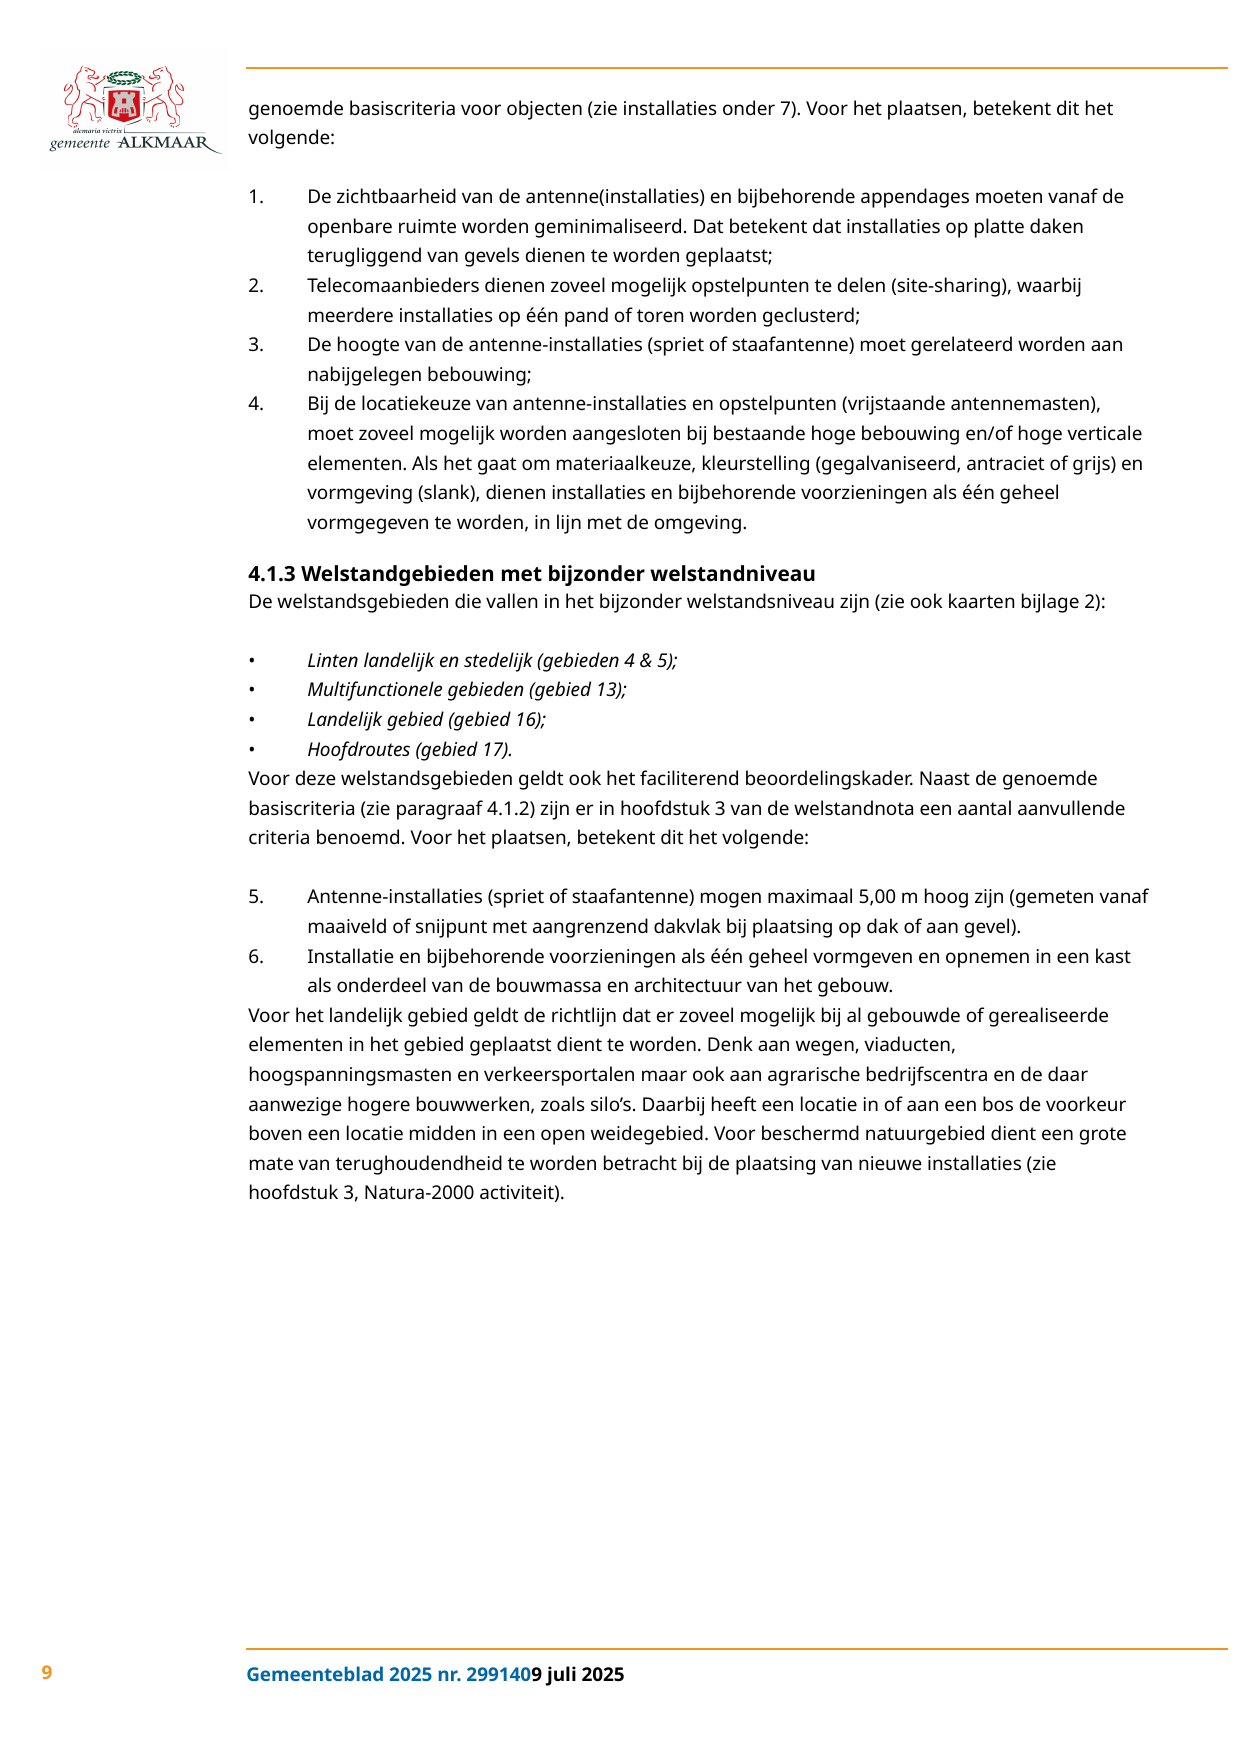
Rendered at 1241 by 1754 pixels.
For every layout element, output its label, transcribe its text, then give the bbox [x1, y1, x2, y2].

list Antenne-installaties (spriet of staafantenne) mogen maximaal 5,00 m hoog zijn (gemeten vanaf maaiveld of snijpunt met aangrenzend dakvlak bij plaatsing op dak of aan gevel). [248, 884, 1152, 939]
text Voor het landelijk gebied geldt de richtlijn dat er zoveel mogelijk bij al gebouwde of gerealiseerde elementen in het gebied geplaatst dient te worden. Denk aan wegen, viaducten, hoogspanningsmasten en verkeersportalen maar ook aan agrarische bedrijfscentra en de daar aanwezige hogere bouwwerken, zoals silo’s. Daarbij heeft een locatie in of aan een bos de voorkeur boven een locatie midden in een open weidegebied. Voor beschermd natuurgebied dient een grote mate van terughoudendheid te worden betracht bij de plaatsing van nieuwe installaties (zie hoofdstuk 3, Natura-2000 activiteit). [248, 1002, 1152, 1205]
text Voor deze welstandsgebieden geldt ook het faciliterend beoordelingskader. Naast de genoemde basiscriteria (zie paragraaf 4.1.2) zijn er in hoofdstuk 3 van de welstandnota een aantal aanvullende criteria benoemd. Voor het plaatsen, betekent dit het volgende: [248, 765, 1152, 850]
text genoemde basiscriteria voor objecten (zie installaties onder 7). Voor het plaatsen, betekent dit het volgende: [248, 95, 1152, 150]
list Linten landelijk en stedelijk (gebieden 4 & 5); [248, 647, 1152, 673]
list De hoogte van de antenne-installaties (spriet of staafantenne) moet gerelateerd worden aan nabijgelegen bebouwing; [248, 331, 1152, 387]
picture [41, 47, 231, 172]
list Landelijk gebied (gebied 16); [248, 706, 1152, 732]
list De zichtbaarheid van de antenne(installaties) en bijbehorende appendages moeten vanaf de openbare ruimte worden geminimaliseerd. Dat betekent dat installaties op platte daken terugliggend van gevels dienen te worden geplaatst; [248, 183, 1152, 268]
list Hoofdroutes (gebied 17). [248, 736, 1152, 761]
list Bij de locatiekeuze van antenne-installaties en opstelpunten (vrijstaande antennemasten), moet zoveel mogelijk worden aangesloten bij bestaande hoge bebouwing en/of hoge verticale elementen. Als het gaat om materiaalkeuze, kleurstelling (gegalvaniseerd, antraciet of grijs) en vormgeving (slank), dienen installaties en bijbehorende voorzieningen als één geheel vormgegeven te worden, in lijn met de omgeving. [248, 391, 1152, 535]
text 4.1.3 Welstandgebieden met bijzonder welstandniveau [248, 559, 1152, 588]
list Multifunctionele gebieden (gebied 13); [248, 677, 1152, 702]
list Installatie en bijbehorende voorzieningen als één geheel vormgeven en opnemen in een kast als onderdeel van de bouwmassa en architectuur van het gebouw. [248, 943, 1152, 998]
text De welstandsgebieden die vallen in het bijzonder welstandsniveau zijn (zie ook kaarten bijlage 2): [248, 588, 1152, 613]
list Telecomaanbieders dienen zoveel mogelijk opstelpunten te delen (site-sharing), waarbij meerdere installaties op één pand of toren worden geclusterd; [248, 272, 1152, 328]
